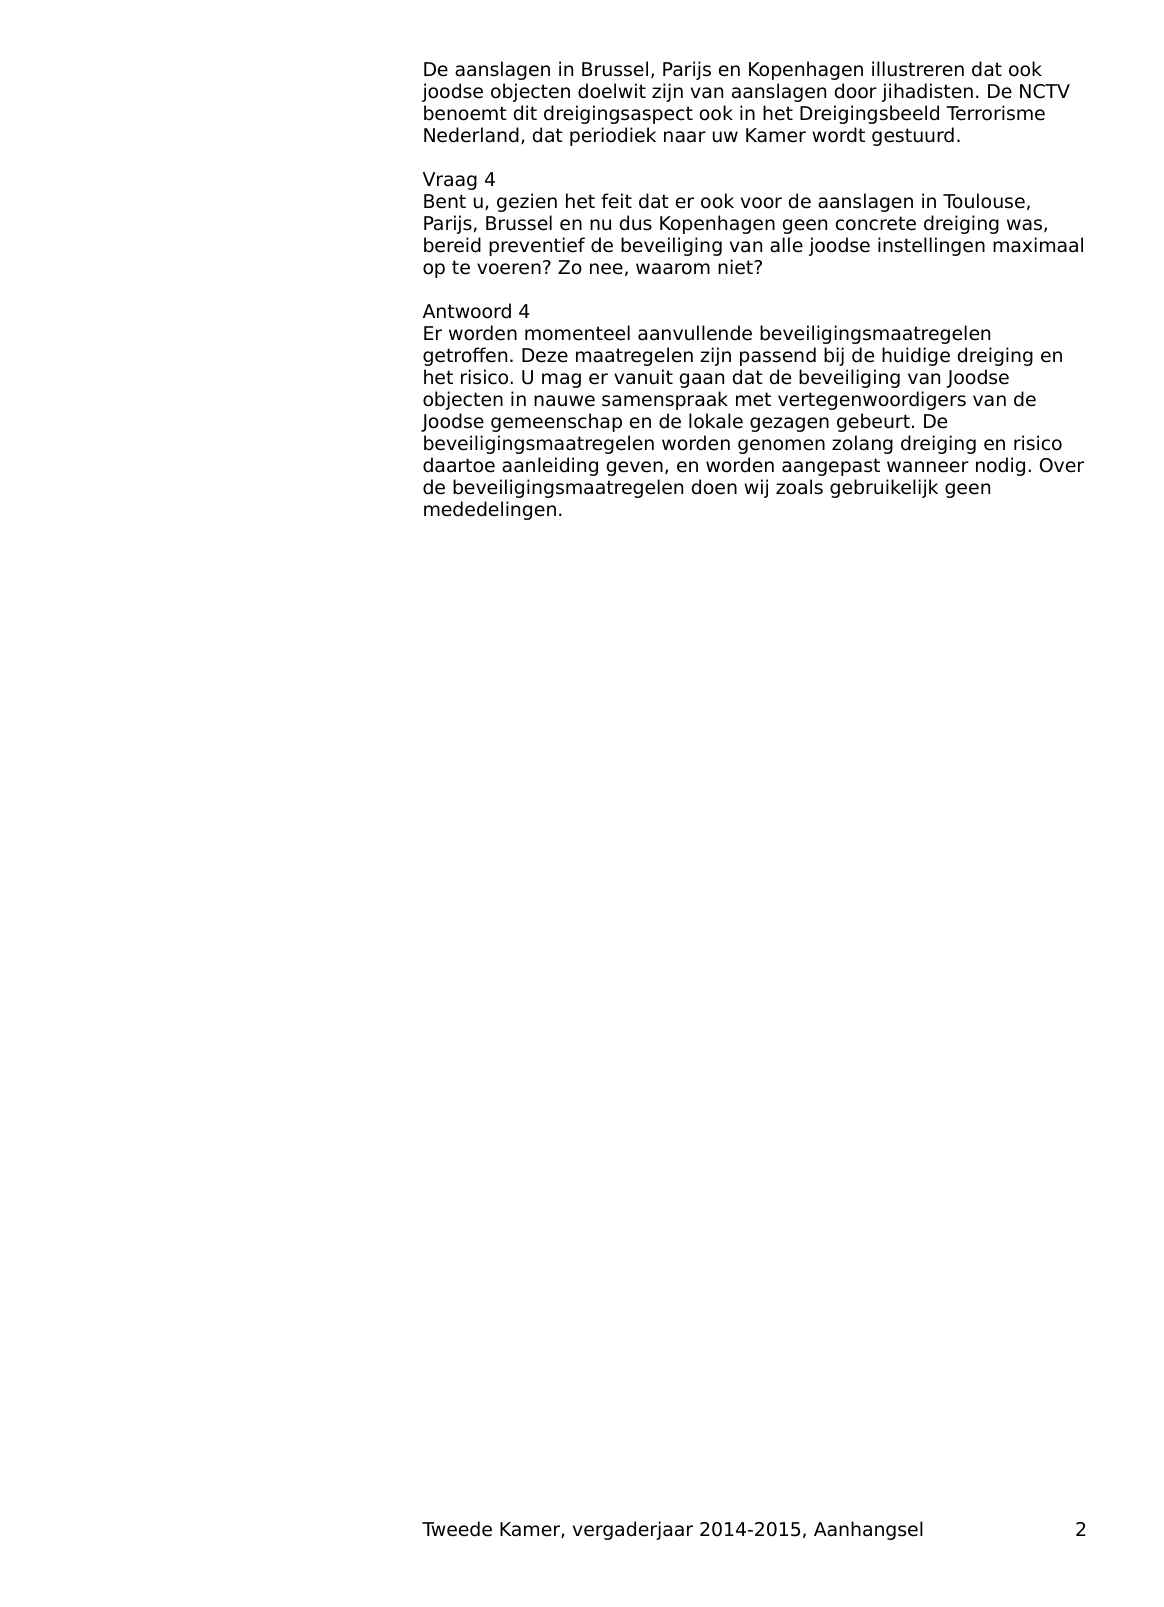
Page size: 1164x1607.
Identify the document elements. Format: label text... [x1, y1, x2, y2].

text Bent u, gezien het feit dat er ook voor de aanslagen in Toulouse, Parijs, Brussel en nu dus Kopenhagen geen concrete dreiging was, bereid preventief de beveiliging van alle joodse instellingen maximaal op te voeren? Zo nee, waarom niet? [422, 191, 1087, 279]
text Vraag 4 [422, 169, 1087, 191]
text De aanslagen in Brussel, Parijs en Kopenhagen illustreren dat ook joodse objecten doelwit zijn van aanslagen door jihadisten. De NCTV benoemt dit dreigingsaspect ook in het Dreigingsbeeld Terrorisme Nederland, dat periodiek naar uw Kamer wordt gestuurd. [422, 59, 1087, 147]
text Antwoord 4 [422, 301, 1087, 323]
text Er worden momenteel aanvullende beveiligingsmaatregelen getroffen. Deze maatregelen zijn passend bij de huidige dreiging en het risico. U mag er vanuit gaan dat de beveiliging van Joodse objecten in nauwe samenspraak met vertegenwoordigers van de Joodse gemeenschap en de lokale gezagen gebeurt. De beveiligingsmaatregelen worden genomen zolang dreiging en risico daartoe aanleiding geven, en worden aangepast wanneer nodig. Over de beveiligingsmaatregelen doen wij zoals gebruikelijk geen mededelingen. [422, 323, 1087, 521]
